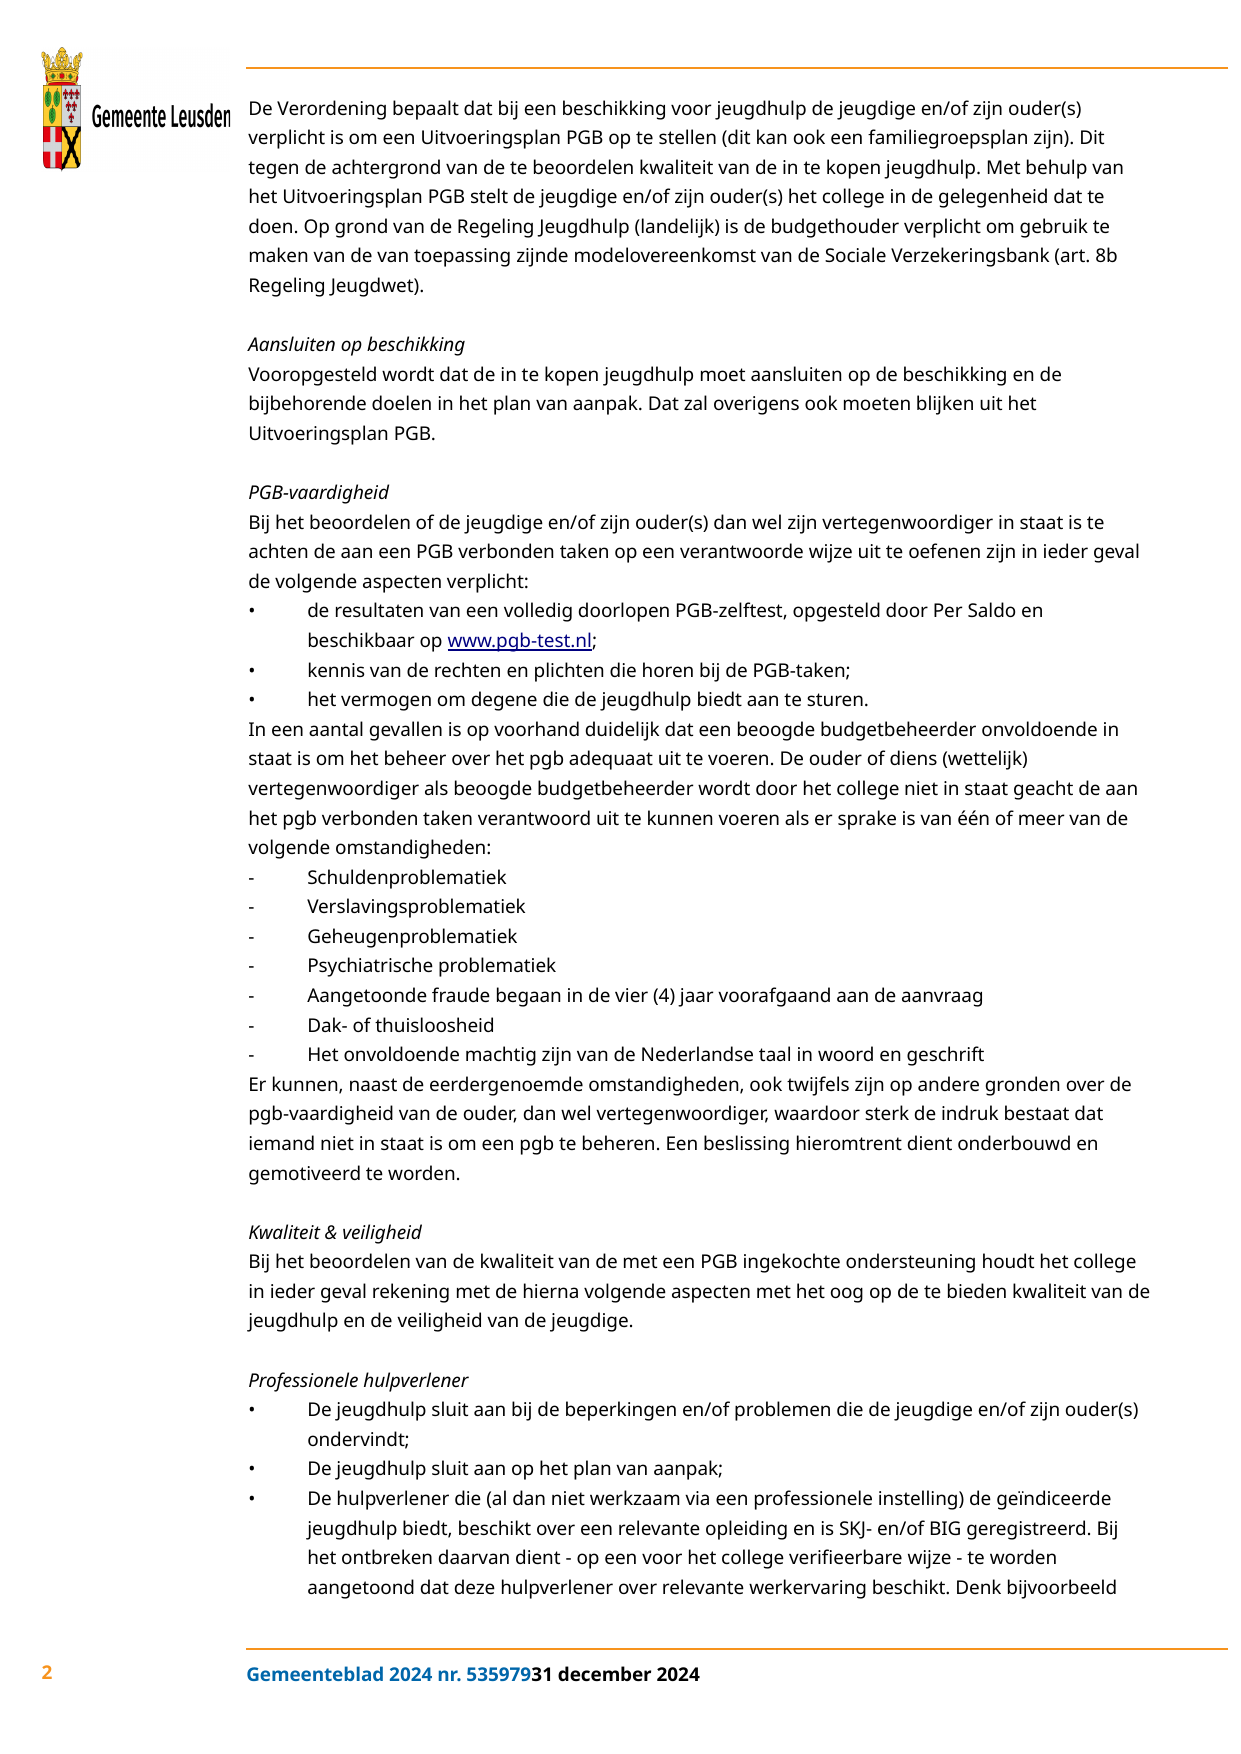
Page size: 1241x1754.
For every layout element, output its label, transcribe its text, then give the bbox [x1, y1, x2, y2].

text Vooropgesteld wordt dat de in te kopen jeugdhulp moet aansluiten op de beschikking en de bijbehorende doelen in het plan van aanpak. Dat zal overigens ook moeten blijken uit het Uitvoeringsplan PGB. [248, 361, 1152, 446]
text Bij het beoordelen of de jeugdige en/of zijn ouder(s) dan wel zijn vertegenwoordiger in staat is te achten de aan een PGB verbonden taken op een verantwoorde wijze uit te oefenen zijn in ieder geval de volgende aspecten verplicht: [248, 509, 1152, 594]
list Schuldenproblematiek [248, 864, 1152, 890]
list Dak- of thuisloosheid [248, 1012, 1152, 1038]
list De jeugdhulp sluit aan op het plan van aanpak; [248, 1456, 1152, 1481]
picture [41, 47, 231, 172]
list Geheugenproblematiek [248, 923, 1152, 949]
list Het onvoldoende machtig zijn van de Nederlandse taal in woord en geschrift [248, 1041, 1152, 1067]
list Aangetoonde fraude begaan in de vier (4) jaar voorafgaand aan de aanvraag [248, 982, 1152, 1008]
text Aansluiten op beschikking [248, 331, 1152, 357]
list het vermogen om degene die de jeugdhulp biedt aan te sturen. [248, 686, 1152, 712]
list De hulpverlener die (al dan niet werkzaam via een professionele instelling) de geïndiceerde jeugdhulp biedt, beschikt over een relevante opleiding en is SKJ- en/of BIG geregistreerd. Bij het ontbreken daarvan dient - op een voor het college verifieerbare wijze - te worden aangetoond dat deze hulpverlener over relevante werkervaring beschikt. Denk bijvoorbeeld [248, 1485, 1152, 1600]
text In een aantal gevallen is op voorhand duidelijk dat een beoogde budgetbeheerder onvoldoende in staat is om het beheer over het pgb adequaat uit te voeren. De ouder of diens (wettelijk) vertegenwoordiger als beoogde budgetbeheerder wordt door het college niet in staat geacht de aan het pgb verbonden taken verantwoord uit te kunnen voeren als er sprake is van één of meer van de volgende omstandigheden: [248, 716, 1152, 860]
text Professionele hulpverlener [248, 1367, 1152, 1393]
text Bij het beoordelen van de kwaliteit van de met een PGB ingekochte ondersteuning houdt het college in ieder geval rekening met de hierna volgende aspecten met het oog op de te bieden kwaliteit van de jeugdhulp en de veiligheid van de jeugdige. [248, 1248, 1152, 1333]
list De jeugdhulp sluit aan bij de beperkingen en/of problemen die de jeugdige en/of zijn ouder(s) ondervindt; [248, 1396, 1152, 1452]
text Kwaliteit & veiligheid [248, 1219, 1152, 1245]
list de resultaten van een volledig doorlopen PGB-zelftest, opgesteld door Per Saldo en beschikbaar op www.pgb-test.nl; [248, 598, 1152, 653]
list Verslavingsproblematiek [248, 893, 1152, 919]
list kennis van de rechten en plichten die horen bij de PGB-taken; [248, 657, 1152, 683]
text PGB-vaardigheid [248, 479, 1152, 505]
text De Verordening bepaalt dat bij een beschikking voor jeugdhulp de jeugdige en/of zijn ouder(s) verplicht is om een Uitvoeringsplan PGB op te stellen (dit kan ook een familiegroepsplan zijn). Dit tegen de achtergrond van de te beoordelen kwaliteit van de in te kopen jeugdhulp. Met behulp van het Uitvoeringsplan PGB stelt de jeugdige en/of zijn ouder(s) het college in de gelegenheid dat te doen. Op grond van de Regeling Jeugdhulp (landelijk) is de budgethouder verplicht om gebruik te maken van de van toepassing zijnde modelovereenkomst van de Sociale Verzekeringsbank (art. 8b Regeling Jeugdwet). [248, 95, 1152, 298]
list Psychiatrische problematiek [248, 953, 1152, 978]
text Er kunnen, naast de eerdergenoemde omstandigheden, ook twijfels zijn op andere gronden over de pgb-vaardigheid van de ouder, dan wel vertegenwoordiger, waardoor sterk de indruk bestaat dat iemand niet in staat is om een pgb te beheren. Een beslissing hieromtrent dient onderbouwd en gemotiveerd te worden. [248, 1071, 1152, 1186]
